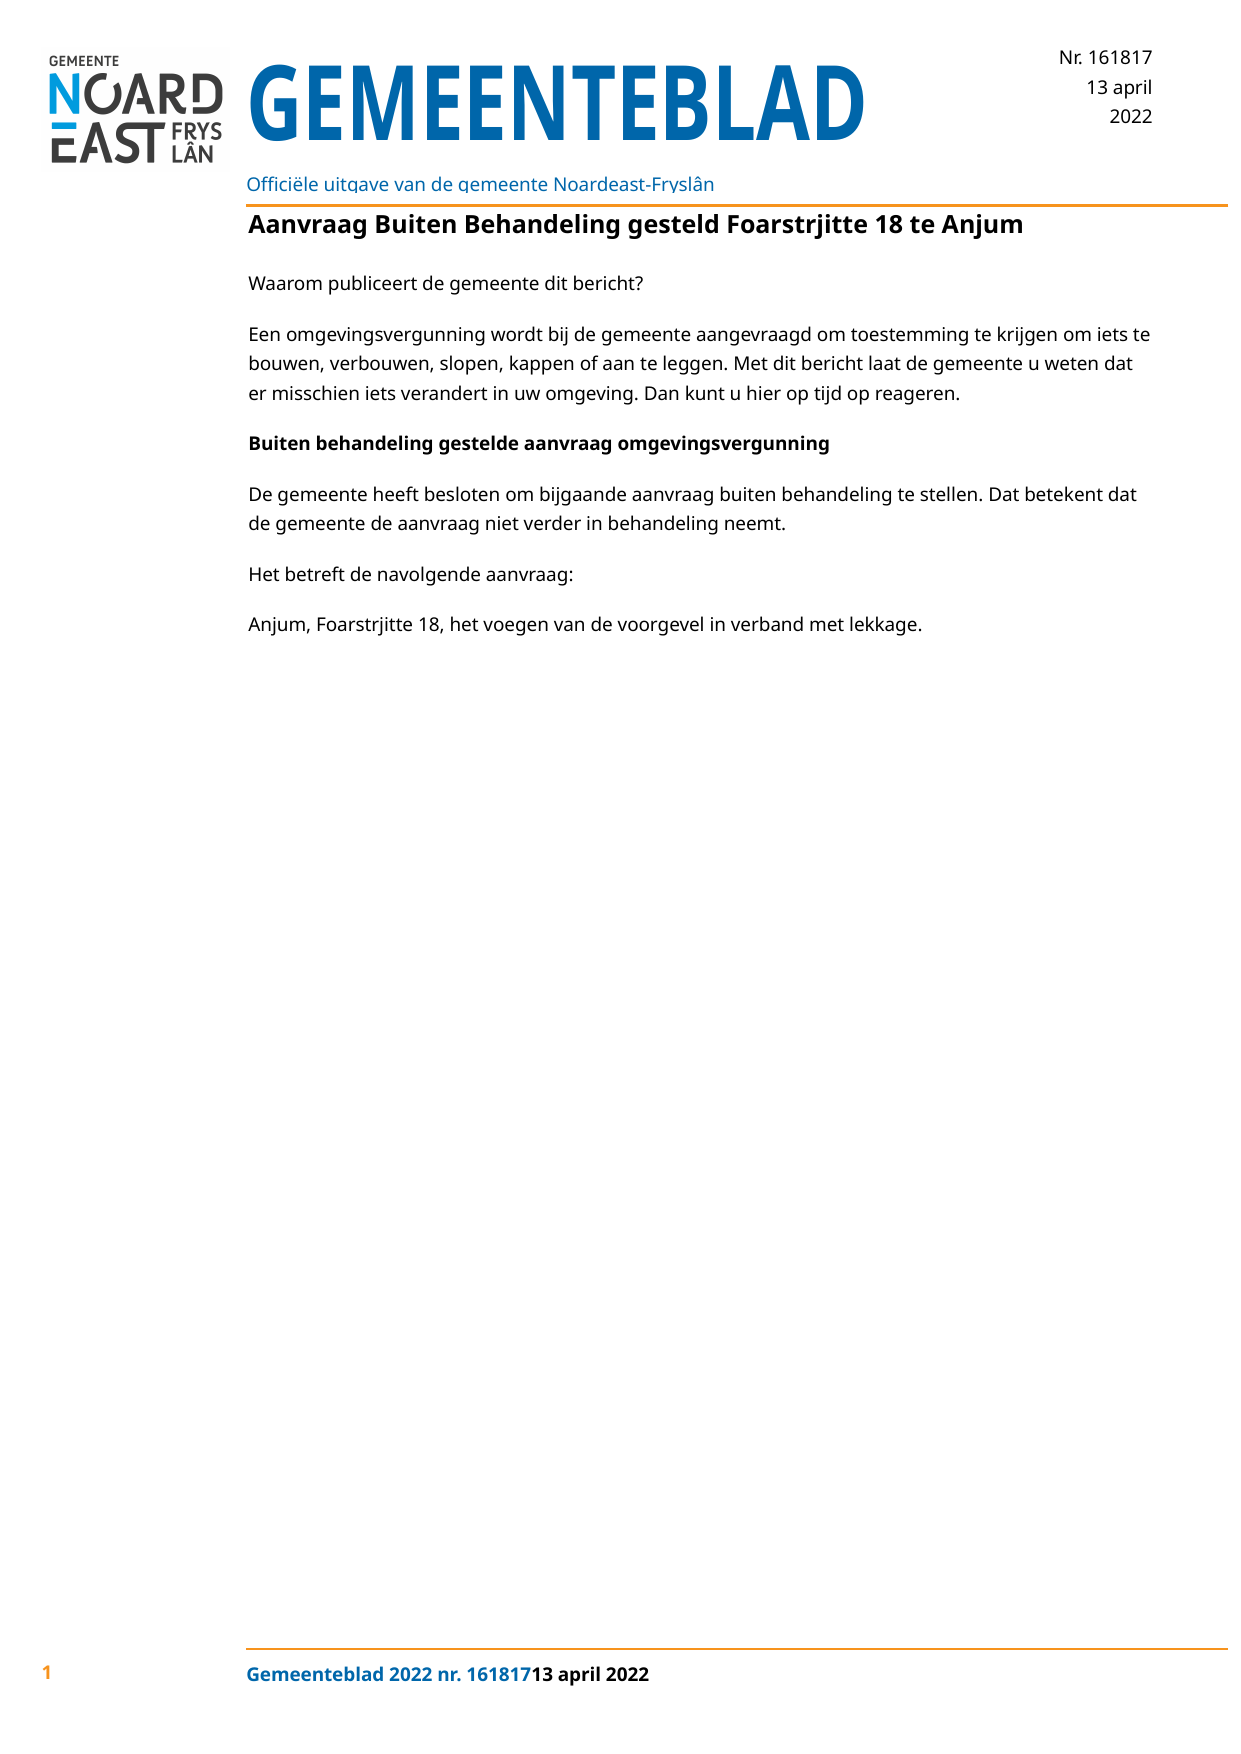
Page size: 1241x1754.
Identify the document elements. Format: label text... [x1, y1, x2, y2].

text Buiten behandeling gestelde aanvraag omgevingsvergunning [248, 430, 1152, 456]
text Een omgevingsvergunning wordt bij de gemeente aangevraagd om toestemming te krijgen om iets te bouwen, verbouwen, slopen, kappen of aan te leggen. Met dit bericht laat de gemeente u weten dat er misschien iets verandert in uw omgeving. Dan kunt u hier op tijd op reageren. [248, 321, 1152, 406]
text Waarom publiceert de gemeente dit bericht? [248, 270, 1152, 296]
picture [41, 47, 231, 172]
text Aanvraag Buiten Behandeling gesteld Foarstrjitte 18 te Anjum [248, 207, 1152, 241]
text Het betreft de navolgende aanvraag: [248, 561, 1152, 586]
text Anjum, Foarstrjitte 18, het voegen van de voorgevel in verband met lekkage. [248, 611, 1152, 637]
text De gemeente heeft besloten om bijgaande aanvraag buiten behandeling te stellen. Dat betekent dat de gemeente de aanvraag niet verder in behandeling neemt. [248, 481, 1152, 536]
